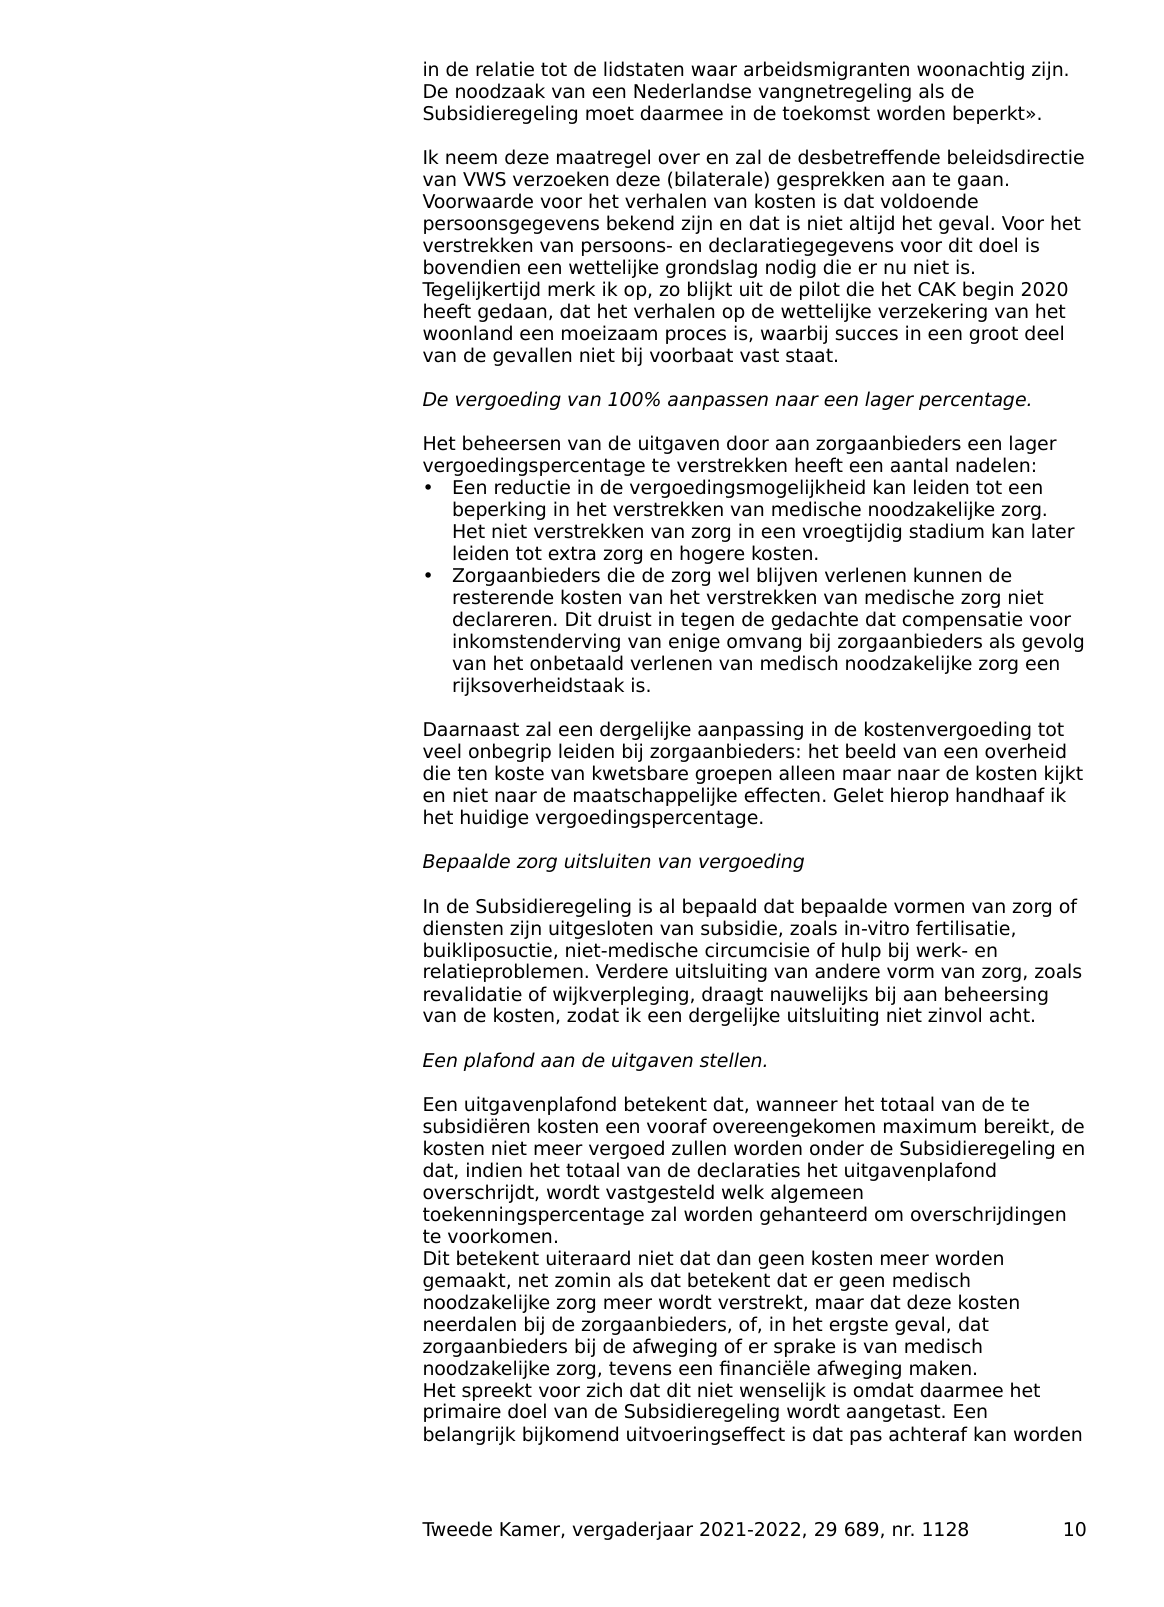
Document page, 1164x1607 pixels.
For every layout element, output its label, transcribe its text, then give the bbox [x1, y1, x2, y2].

text Voorwaarde voor het verhalen van kosten is dat voldoende persoonsgegevens bekend zijn en dat is niet altijd het geval. Voor het verstrekken van persoons- en declaratiegegevens voor dit doel is bovendien een wettelijke grondslag nodig die er nu niet is. Tegelijkertijd merk ik op, zo blijkt uit de pilot die het CAK begin 2020 heeft gedaan, dat het verhalen op de wettelijke verzekering van het woonland een moeizaam proces is, waarbij succes in een groot deel van de gevallen niet bij voorbaat vast staat. [422, 191, 1087, 367]
text Het beheersen van de uitgaven door aan zorgaanbieders een lager vergoedingspercentage te verstrekken heeft een aantal nadelen: [422, 433, 1087, 477]
text Ik neem deze maatregel over en zal de desbetreffende beleidsdirectie van VWS verzoeken deze (bilaterale) gesprekken aan te gaan. [422, 147, 1087, 191]
text • Zorgaanbieders die de zorg wel blijven verlenen kunnen de resterende kosten van het verstrekken van medische zorg niet declareren. Dit druist in tegen de gedachte dat compensatie voor inkomstenderving van enige omvang bij zorgaanbieders als gevolg van het onbetaald verlenen van medisch noodzakelijke zorg een rijksoverheidstaak is. [422, 565, 1087, 697]
subtitle De vergoeding van 100% aanpassen naar een lager percentage. [422, 389, 1087, 411]
text Dit betekent uiteraard niet dat dan geen kosten meer worden gemaakt, net zomin als dat betekent dat er geen medisch noodzakelijke zorg meer wordt verstrekt, maar dat deze kosten neerdalen bij de zorgaanbieders, of, in het ergste geval, dat zorgaanbieders bij de afweging of er sprake is van medisch noodzakelijke zorg, tevens een financiële afweging maken. [422, 1248, 1087, 1379]
text Een uitgavenplafond betekent dat, wanneer het totaal van de te subsidiëren kosten een vooraf overeengekomen maximum bereikt, de kosten niet meer vergoed zullen worden onder de Subsidieregeling en dat, indien het totaal van de declaraties het uitgavenplafond overschrijdt, wordt vastgesteld welk algemeen toekenningspercentage zal worden gehanteerd om overschrijdingen te voorkomen. [422, 1094, 1087, 1248]
subtitle Een plafond aan de uitgaven stellen. [422, 1049, 1087, 1072]
subtitle Bepaalde zorg uitsluiten van vergoeding [422, 851, 1087, 873]
text Het spreekt voor zich dat dit niet wenselijk is omdat daarmee het primaire doel van de Subsidieregeling wordt aangetast. Een belangrijk bijkomend uitvoeringseffect is dat pas achteraf kan worden [422, 1379, 1087, 1445]
text In de Subsidieregeling is al bepaald dat bepaalde vormen van zorg of diensten zijn uitgesloten van subsidie, zoals in-vitro fertilisatie, buikliposuctie, niet-medische circumcisie of hulp bij werk- en relatieproblemen. Verdere uitsluiting van andere vorm van zorg, zoals revalidatie of wijkverpleging, draagt nauwelijks bij aan beheersing van de kosten, zodat ik een dergelijke uitsluiting niet zinvol acht. [422, 896, 1087, 1027]
text Daarnaast zal een dergelijke aanpassing in de kostenvergoeding tot veel onbegrip leiden bij zorgaanbieders: het beeld van een overheid die ten koste van kwetsbare groepen alleen maar naar de kosten kijkt en niet naar de maatschappelijke effecten. Gelet hierop handhaaf ik het huidige vergoedingspercentage. [422, 719, 1087, 829]
text in de relatie tot de lidstaten waar arbeidsmigranten woonachtig zijn. De noodzaak van een Nederlandse vangnetregeling als de Subsidieregeling moet daarmee in de toekomst worden beperkt». [422, 59, 1087, 125]
text • Een reductie in de vergoedingsmogelijkheid kan leiden tot een beperking in het verstrekken van medische noodzakelijke zorg. Het niet verstrekken van zorg in een vroegtijdig stadium kan later leiden tot extra zorg en hogere kosten. [422, 477, 1087, 565]
